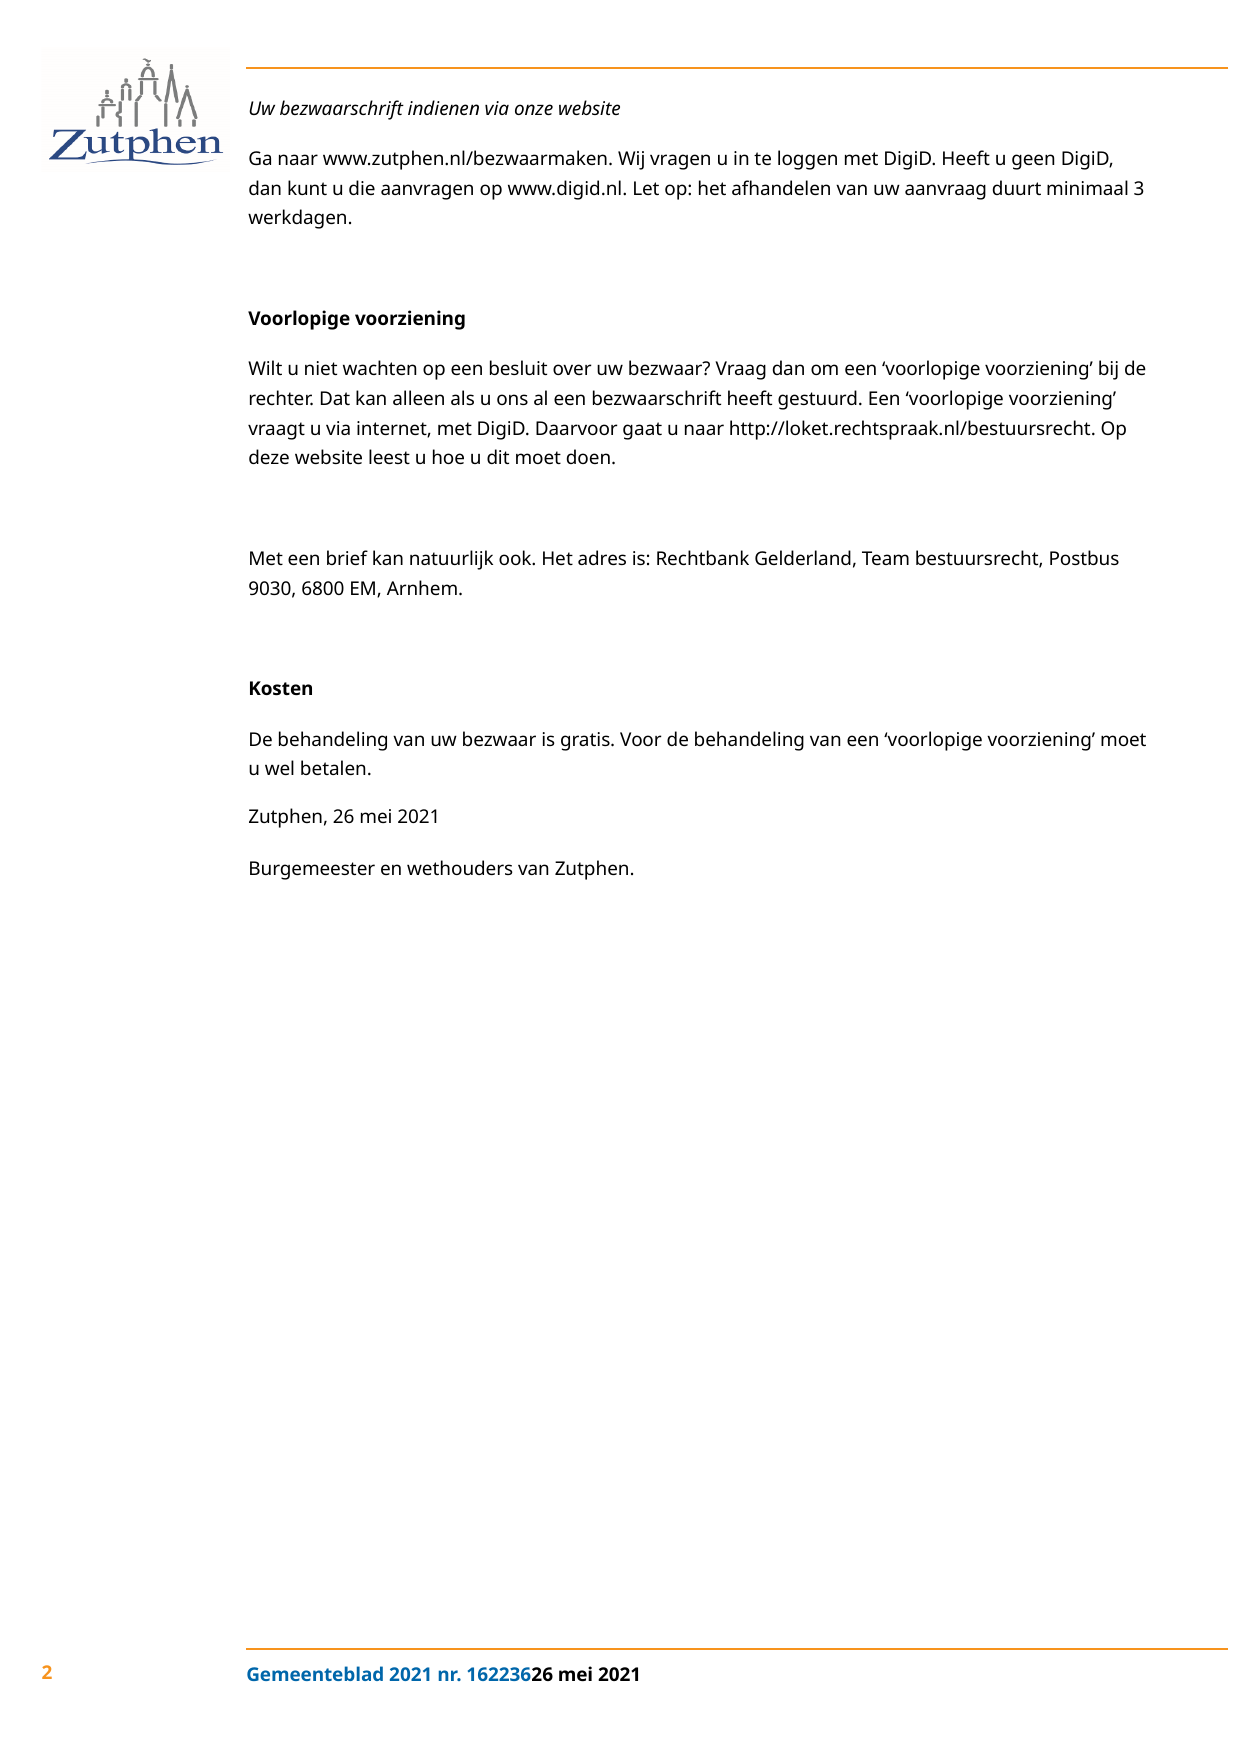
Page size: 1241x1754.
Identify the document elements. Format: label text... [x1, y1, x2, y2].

text Kosten [248, 676, 1152, 701]
text Ga naar www.zutphen.nl/bezwaarmaken. Wij vragen u in te loggen met DigiD. Heeft u geen DigiD, dan kunt u die aanvragen op www.digid.nl. Let op: het afhandelen van uw aanvraag duurt minimaal 3 werkdagen. [248, 145, 1152, 230]
text Met een brief kan natuurlijk ook. Het adres is: Rechtbank Gelderland, Team bestuursrecht, Postbus 9030, 6800 EM, Arnhem. [248, 545, 1152, 601]
text Wilt u niet wachten op een besluit over uw bezwaar? Vraag dan om een ‘voorlopige voorziening’ bij de rechter. Dat kan alleen als u ons al een bezwaarschrift heeft gestuurd. Een ‘voorlopige voorziening’ vraagt u via internet, met DigiD. Daarvoor gaat u naar http://loket.rechtspraak.nl/bestuursrecht. Op deze website leest u hoe u dit moet doen. [248, 356, 1152, 470]
text Zutphen, 26 mei 2021 [248, 803, 1152, 829]
text De behandeling van uw bezwaar is gratis. Voor de behandeling van een ‘voorlopige voorziening’ moet u wel betalen. [248, 726, 1152, 781]
text Voorlopige voorziening [248, 305, 1152, 331]
text Uw bezwaarschrift indienen via onze website [248, 95, 1152, 121]
picture [41, 47, 231, 172]
text Burgemeester en wethouders van Zutphen. [248, 855, 1152, 881]
